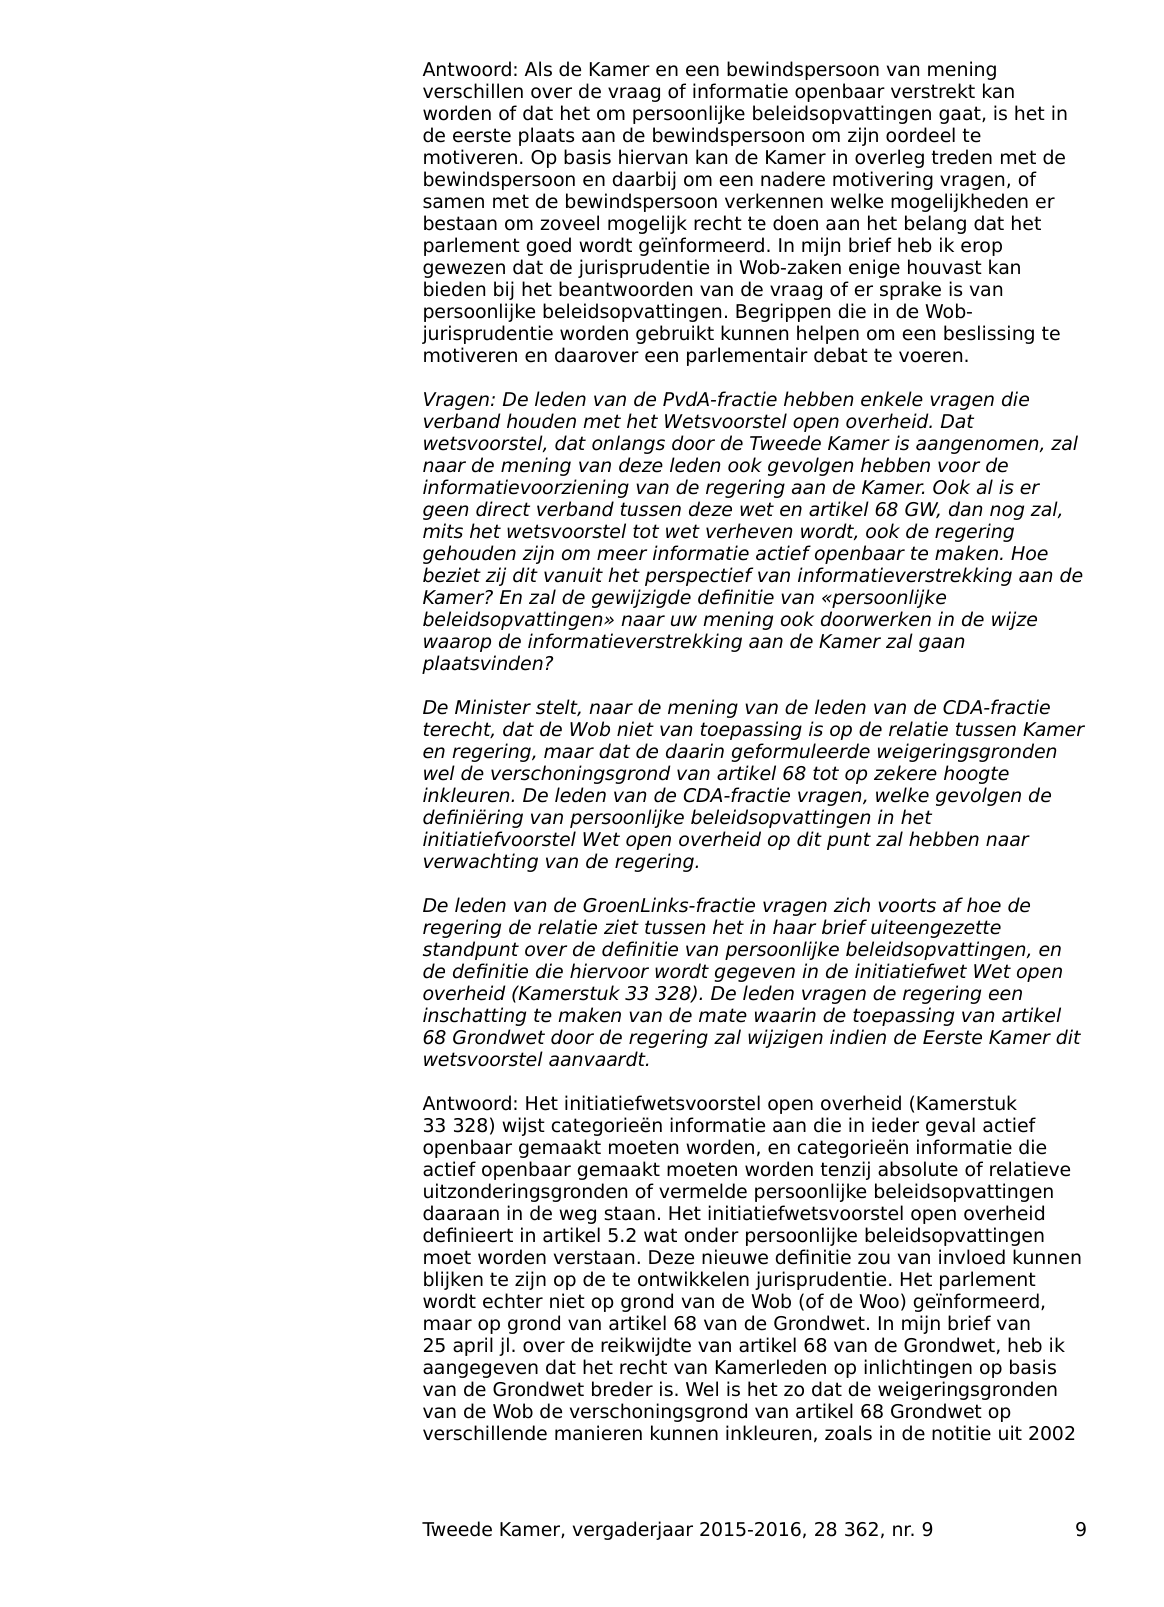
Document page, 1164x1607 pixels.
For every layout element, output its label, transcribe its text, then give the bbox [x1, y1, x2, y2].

text Antwoord: Het initiatiefwetsvoorstel open overheid (Kamerstuk 33 328) wijst categorieën informatie aan die in ieder geval actief openbaar gemaakt moeten worden, en categorieën informatie die actief openbaar gemaakt moeten worden tenzij absolute of relatieve uitzonderingsgronden of vermelde persoonlijke beleidsopvattingen daaraan in de weg staan. Het initiatiefwetsvoorstel open overheid definieert in artikel 5.2 wat onder persoonlijke beleidsopvattingen moet worden verstaan. Deze nieuwe definitie zou van invloed kunnen blijken te zijn op de te ontwikkelen jurisprudentie. Het parlement wordt echter niet op grond van de Wob (of de Woo) geïnformeerd, maar op grond van artikel 68 van de Grondwet. In mijn brief van 25 april jl. over de reikwijdte van artikel 68 van de Grondwet, heb ik aangegeven dat het recht van Kamerleden op inlichtingen op basis van de Grondwet breder is. Wel is het zo dat de weigeringsgronden van de Wob de verschoningsgrond van artikel 68 Grondwet op verschillende manieren kunnen inkleuren, zoals in de notitie uit 2002 [422, 1093, 1087, 1444]
text De leden van de GroenLinks-fractie vragen zich voorts af hoe de regering de relatie ziet tussen het in haar brief uiteengezette standpunt over de definitie van persoonlijke beleidsopvattingen, en de definitie die hiervoor wordt gegeven in de initiatiefwet Wet open overheid (Kamerstuk 33 328). De leden vragen de regering een inschatting te maken van de mate waarin de toepassing van artikel 68 Grondwet door de regering zal wijzigen indien de Eerste Kamer dit wetsvoorstel aanvaardt. [422, 895, 1087, 1071]
text Vragen: De leden van de PvdA-fractie hebben enkele vragen die verband houden met het Wetsvoorstel open overheid. Dat wetsvoorstel, dat onlangs door de Tweede Kamer is aangenomen, zal naar de mening van deze leden ook gevolgen hebben voor de informatievoorziening van de regering aan de Kamer. Ook al is er geen direct verband tussen deze wet en artikel 68 GW, dan nog zal, mits het wetsvoorstel tot wet verheven wordt, ook de regering gehouden zijn om meer informatie actief openbaar te maken. Hoe beziet zij dit vanuit het perspectief van informatieverstrekking aan de Kamer? En zal de gewijzigde definitie van «persoonlijke beleidsopvattingen» naar uw mening ook doorwerken in de wijze waarop de informatieverstrekking aan de Kamer zal gaan plaatsvinden? [422, 389, 1087, 675]
text De Minister stelt, naar de mening van de leden van de CDA-fractie terecht, dat de Wob niet van toepassing is op de relatie tussen Kamer en regering, maar dat de daarin geformuleerde weigeringsgronden wel de verschoningsgrond van artikel 68 tot op zekere hoogte inkleuren. De leden van de CDA-fractie vragen, welke gevolgen de definiëring van persoonlijke beleidsopvattingen in het initiatiefvoorstel Wet open overheid op dit punt zal hebben naar verwachting van de regering. [422, 697, 1087, 873]
text Antwoord: Als de Kamer en een bewindspersoon van mening verschillen over de vraag of informatie openbaar verstrekt kan worden of dat het om persoonlijke beleidsopvattingen gaat, is het in de eerste plaats aan de bewindspersoon om zijn oordeel te motiveren. Op basis hiervan kan de Kamer in overleg treden met de bewindspersoon en daarbij om een nadere motivering vragen, of samen met de bewindspersoon verkennen welke mogelijkheden er bestaan om zoveel mogelijk recht te doen aan het belang dat het parlement goed wordt geïnformeerd. In mijn brief heb ik erop gewezen dat de jurisprudentie in Wob-zaken enige houvast kan bieden bij het beantwoorden van de vraag of er sprake is van persoonlijke beleidsopvattingen. Begrippen die in de Wob-jurisprudentie worden gebruikt kunnen helpen om een beslissing te motiveren en daarover een parlementair debat te voeren. [422, 59, 1087, 367]
